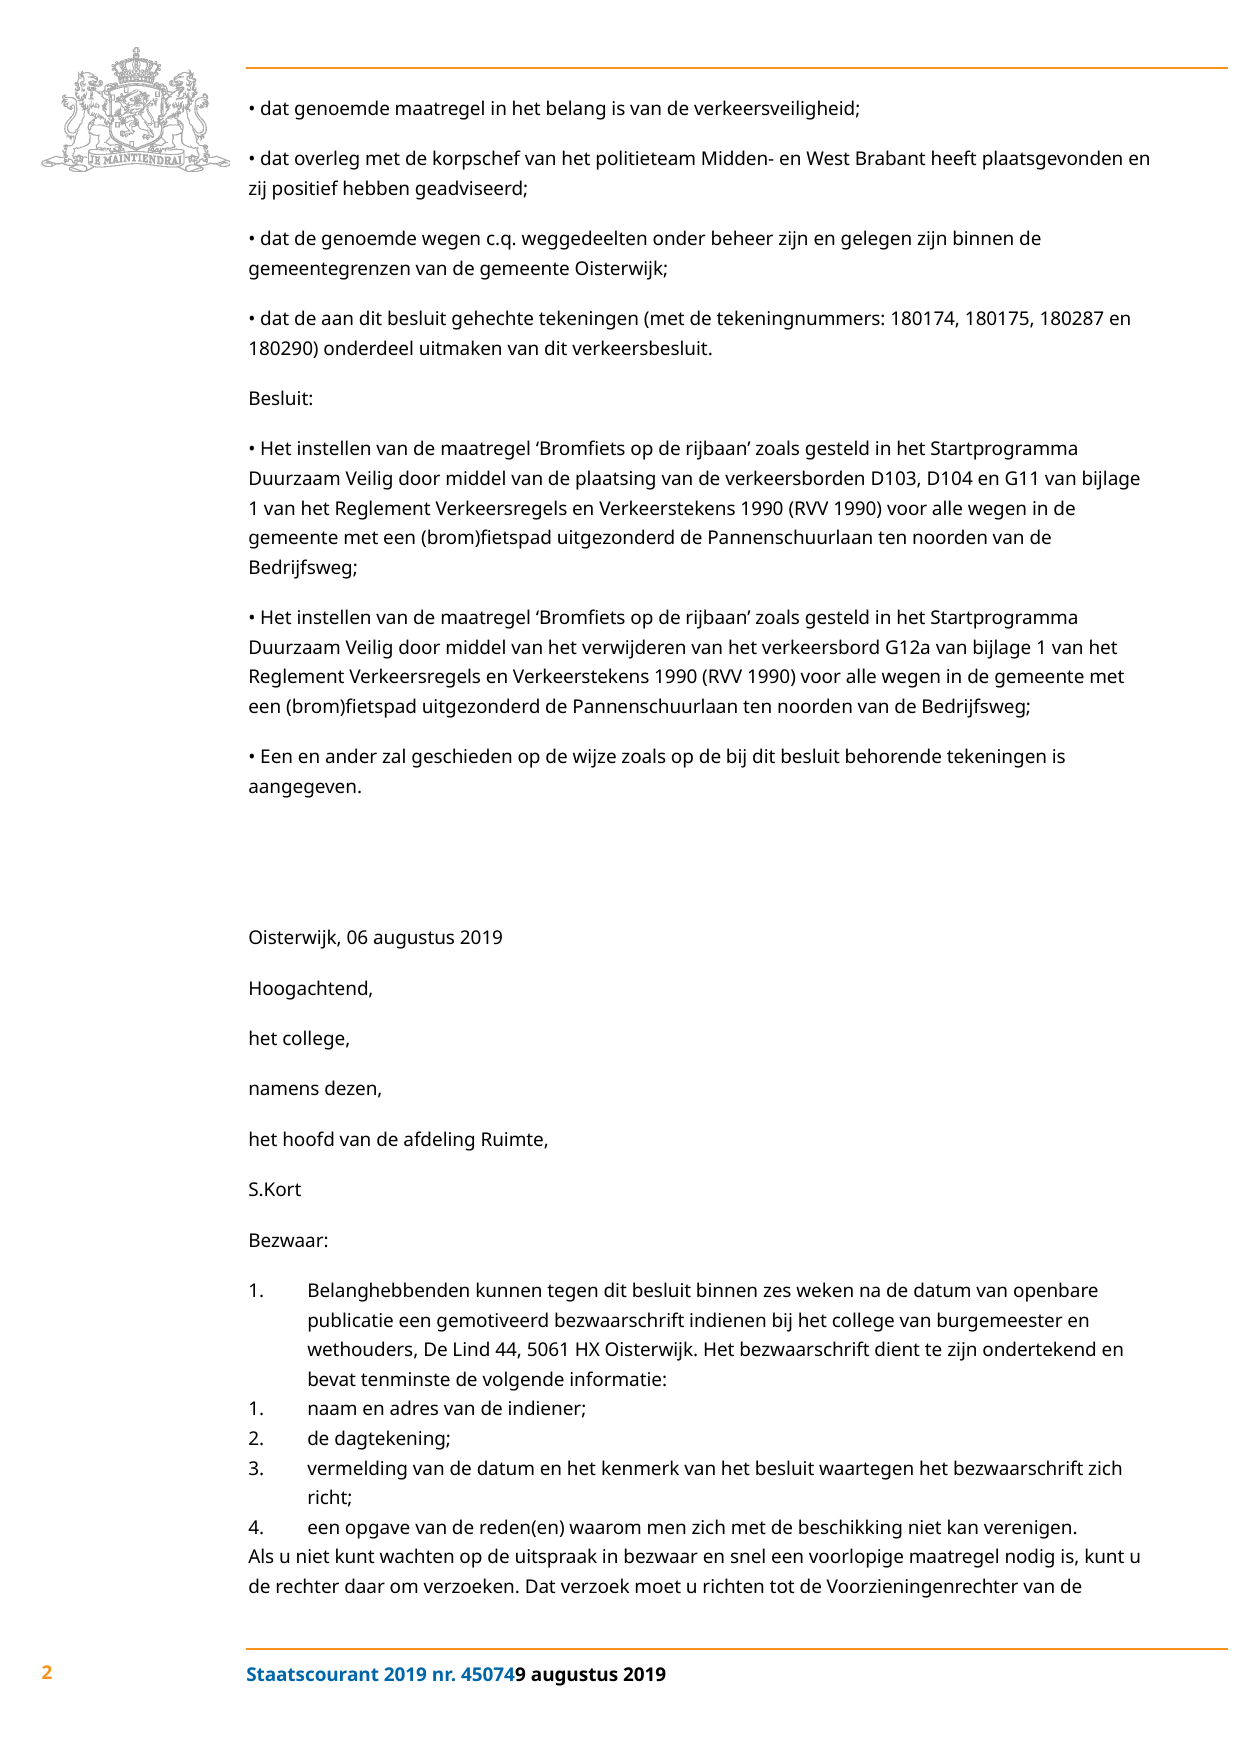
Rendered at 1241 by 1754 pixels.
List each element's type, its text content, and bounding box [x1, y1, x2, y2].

text • Het instellen van de maatregel ‘Bromfiets op de rijbaan’ zoals gesteld in het Startprogramma Duurzaam Veilig door middel van het verwijderen van het verkeersbord G12a van bijlage 1 van het Reglement Verkeersregels en Verkeerstekens 1990 (RVV 1990) voor alle wegen in de gemeente met een (brom)fietspad uitgezonderd de Pannenschuurlaan ten noorden van de Bedrijfsweg; [248, 604, 1152, 719]
text • Het instellen van de maatregel ‘Bromfiets op de rijbaan’ zoals gesteld in het Startprogramma Duurzaam Veilig door middel van de plaatsing van de verkeersborden D103, D104 en G11 van bijlage 1 van het Reglement Verkeersregels en Verkeerstekens 1990 (RVV 1990) voor alle wegen in de gemeente met een (brom)fietspad uitgezonderd de Pannenschuurlaan ten noorden van de Bedrijfsweg; [248, 436, 1152, 580]
text • dat overleg met de korpschef van het politieteam Midden- en West Brabant heeft plaatsgevonden en zij positief hebben geadviseerd; [248, 145, 1152, 201]
text Als u niet kunt wachten op de uitspraak in bezwaar en snel een voorlopige maatregel nodig is, kunt u de rechter daar om verzoeken. Dat verzoek moet u richten tot de Voorzieningenrechter van de [248, 1543, 1152, 1599]
text • dat de aan dit besluit gehechte tekeningen (met de tekeningnummers: 180174, 180175, 180287 en 180290) onderdeel uitmaken van dit verkeersbesluit. [248, 305, 1152, 361]
text Bezwaar: [248, 1227, 1152, 1253]
text namens dezen, [248, 1076, 1152, 1101]
text • Een en ander zal geschieden op de wijze zoals op de bij dit besluit behorende tekeningen is aangegeven. [248, 743, 1152, 799]
list Belanghebbenden kunnen tegen dit besluit binnen zes weken na de datum van openbare publicatie een gemotiveerd bezwaarschrift indienen bij het college van burgemeester en wethouders, De Lind 44, 5061 HX Oisterwijk. Het bezwaarschrift dient te zijn ondertekend en bevat tenminste de volgende informatie: [248, 1277, 1152, 1392]
list de dagtekening; [248, 1425, 1152, 1451]
list een opgave van de reden(en) waarom men zich met de beschikking niet kan verenigen. [248, 1514, 1152, 1540]
picture [41, 47, 231, 172]
text het hoofd van de afdeling Ruimte, [248, 1126, 1152, 1152]
text het college, [248, 1025, 1152, 1051]
text Hoogachtend, [248, 975, 1152, 1001]
text • dat de genoemde wegen c.q. weggedeelten onder beheer zijn en gelegen zijn binnen de gemeentegrenzen van de gemeente Oisterwijk; [248, 225, 1152, 281]
text S.Kort [248, 1176, 1152, 1202]
list vermelding van de datum en het kenmerk van het besluit waartegen het bezwaarschrift zich richt; [248, 1455, 1152, 1510]
text Besluit: [248, 385, 1152, 411]
list naam en adres van de indiener; [248, 1396, 1152, 1421]
text Oisterwijk, 06 augustus 2019 [248, 924, 1152, 950]
text • dat genoemde maatregel in het belang is van de verkeersveiligheid; [248, 95, 1152, 121]
